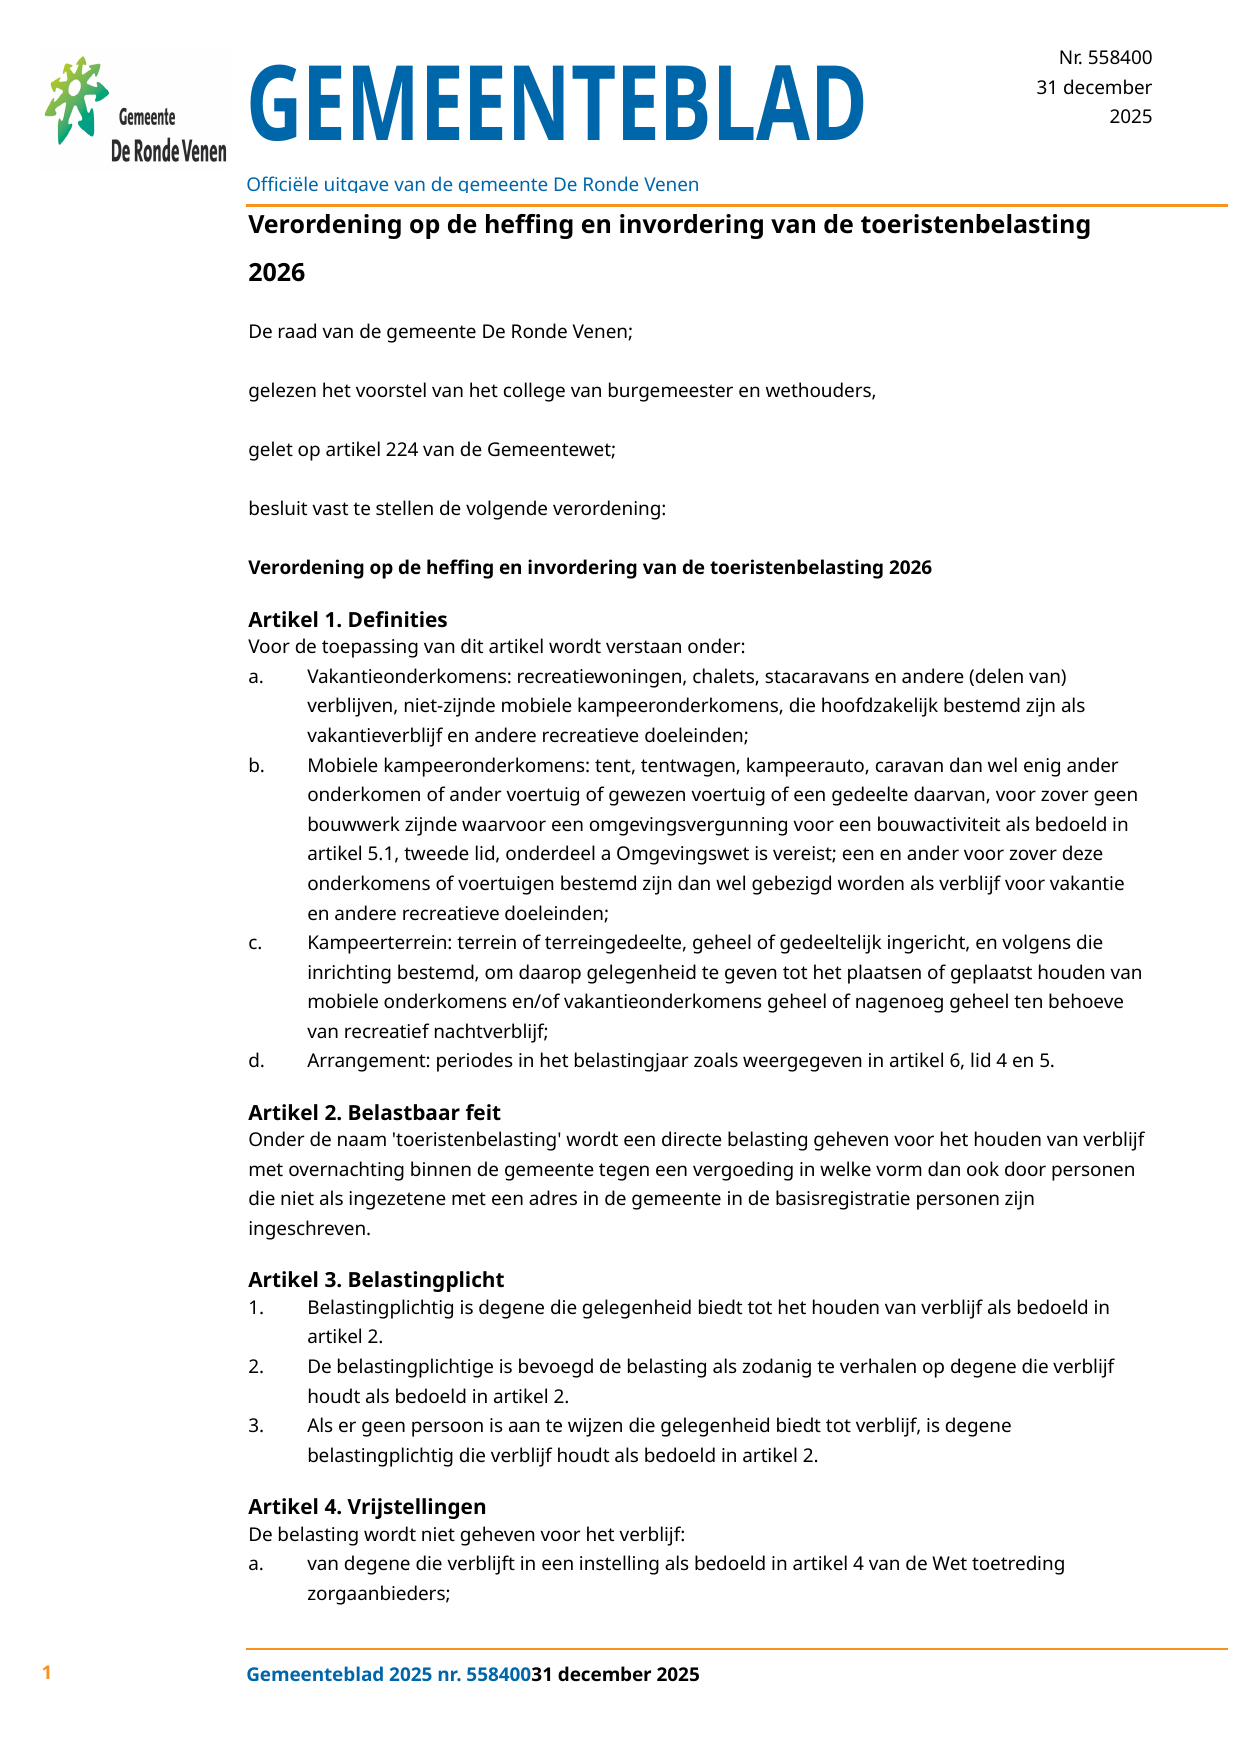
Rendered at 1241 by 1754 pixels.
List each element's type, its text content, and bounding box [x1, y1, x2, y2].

text De belasting wordt niet geheven voor het verblijf: [248, 1521, 1152, 1547]
text Artikel 3. Belastingplicht [248, 1266, 1152, 1294]
text Artikel 2. Belastbaar feit [248, 1098, 1152, 1126]
text Onder de naam 'toeristenbelasting' wordt een directe belasting geheven voor het houden van verblijf met overnachting binnen de gemeente tegen een vergoeding in welke vorm dan ook door personen die niet als ingezetene met een adres in de gemeente in de basisregistratie personen zijn ingeschreven. [248, 1126, 1152, 1241]
picture [41, 47, 231, 172]
text besluit vast te stellen de volgende verordening: [248, 495, 1152, 521]
text Verordening op de heffing en invordering van de toeristenbelasting 2026 [248, 207, 1152, 288]
list De belastingplichtige is bevoegd de belasting als zodanig te verhalen op degene die verblijf houdt als bedoeld in artikel 2. [248, 1353, 1152, 1408]
list van degene die verblijft in een instelling als bedoeld in artikel 4 van de Wet toetreding zorgaanbieders; [248, 1550, 1152, 1606]
list Belastingplichtig is degene die gelegenheid biedt tot het houden van verblijf als bedoeld in artikel 2. [248, 1294, 1152, 1349]
text gelezen het voorstel van het college van burgemeester en wethouders, [248, 377, 1152, 403]
list Arrangement: periodes in het belastingjaar zoals weergegeven in artikel 6, lid 4 en 5. [248, 1048, 1152, 1073]
list Kampeerterrein: terrein of terreingedeelte, geheel of gedeeltelijk ingericht, en volgens die inrichting bestemd, om daarop gelegenheid te geven tot het plaatsen of geplaatst houden van mobiele onderkomens en/of vakantieonderkomens geheel of nagenoeg geheel ten behoeve van recreatief nachtverblijf; [248, 929, 1152, 1044]
list Als er geen persoon is aan te wijzen die gelegenheid biedt tot verblijf, is degene belastingplichtig die verblijf houdt als bedoeld in artikel 2. [248, 1412, 1152, 1468]
text Artikel 4. Vrijstellingen [248, 1492, 1152, 1521]
text Artikel 1. Definities [248, 605, 1152, 633]
text gelet op artikel 224 van de Gemeentewet; [248, 436, 1152, 462]
list Vakantieonderkomens: recreatiewoningen, chalets, stacaravans en andere (delen van) verblijven, niet-zijnde mobiele kampeeronderkomens, die hoofdzakelijk bestemd zijn als vakantieverblijf en andere recreatieve doeleinden; [248, 663, 1152, 748]
list Mobiele kampeeronderkomens: tent, tentwagen, kampeerauto, caravan dan wel enig ander onderkomen of ander voertuig of gewezen voertuig of een gedeelte daarvan, voor zover geen bouwwerk zijnde waarvoor een omgevingsvergunning voor een bouwactiviteit als bedoeld in artikel 5.1, tweede lid, onderdeel a Omgevingswet is vereist; een en ander voor zover deze onderkomens of voertuigen bestemd zijn dan wel gebezigd worden als verblijf voor vakantie en andere recreatieve doeleinden; [248, 752, 1152, 925]
text De raad van de gemeente De Ronde Venen; [248, 318, 1152, 344]
text Verordening op de heffing en invordering van de toeristenbelasting 2026 [248, 554, 1152, 580]
text Voor de toepassing van dit artikel wordt verstaan onder: [248, 633, 1152, 659]
